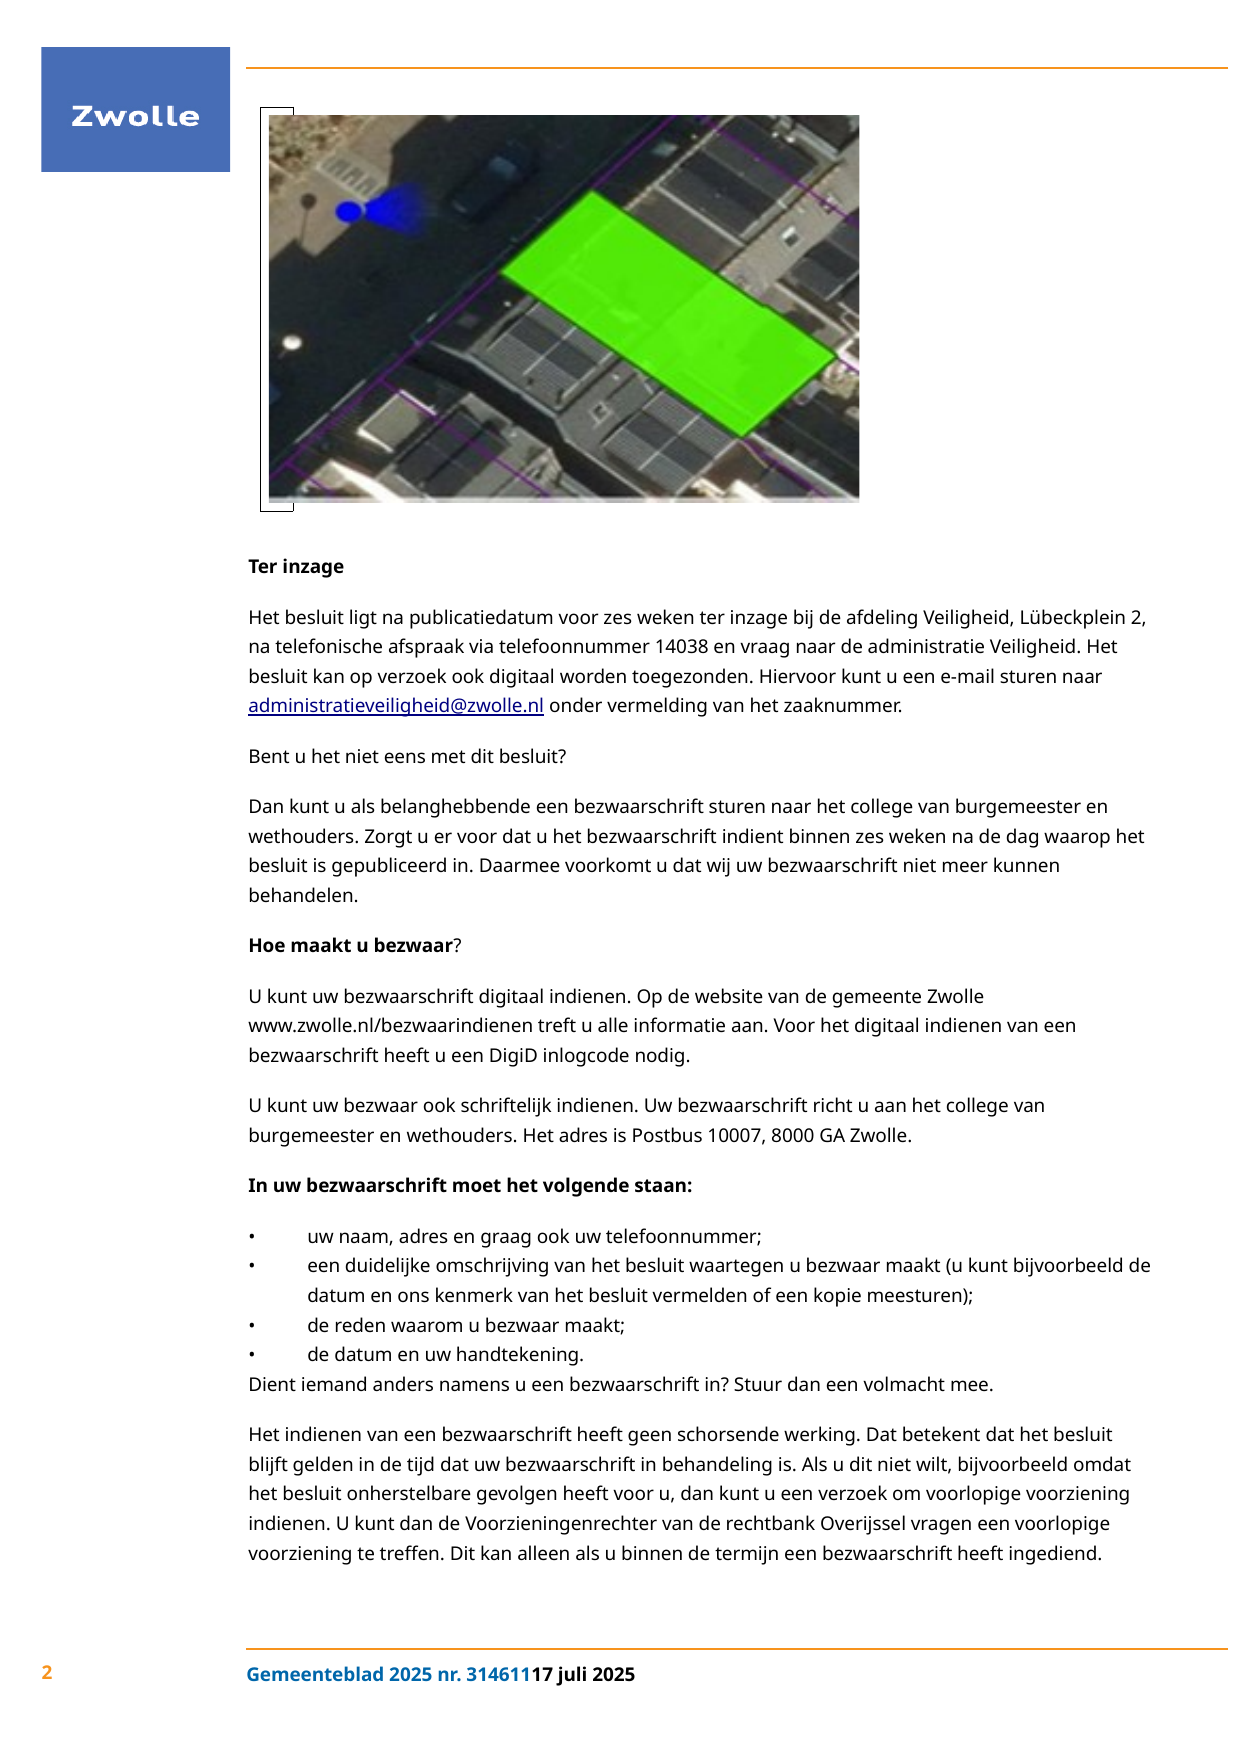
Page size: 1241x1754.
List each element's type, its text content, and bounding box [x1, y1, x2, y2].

text Het indienen van een bezwaarschrift heeft geen schorsende werking. Dat betekent dat het besluit blijft gelden in de tijd dat uw bezwaarschrift in behandeling is. Als u dit niet wilt, bijvoorbeeld omdat het besluit onherstelbare gevolgen heeft voor u, dan kunt u een verzoek om voorlopige voorziening indienen. U kunt dan de Voorzieningenrechter van de rechtbank Overijssel vragen een voorlopige voorziening te treffen. Dit kan alleen als u binnen de termijn een bezwaarschrift heeft ingediend. [248, 1421, 1152, 1566]
text Ter inzage [248, 553, 1152, 579]
text Hoe maakt u bezwaar? [248, 933, 1152, 958]
list de datum en uw handtekening. [248, 1341, 1152, 1367]
text Dan kunt u als belanghebbende een bezwaarschrift sturen naar het college van burgemeester en wethouders. Zorgt u er voor dat u het bezwaarschrift indient binnen zes weken na de dag waarop het besluit is gepubliceerd in. Daarmee voorkomt u dat wij uw bezwaarschrift niet meer kunnen behandelen. [248, 793, 1152, 908]
text Dient iemand anders namens u een bezwaarschrift in? Stuur dan een volmacht mee. [248, 1371, 1152, 1397]
text Het besluit ligt na publicatiedatum voor zes weken ter inzage bij de afdeling Veiligheid, Lübeckplein 2, na telefonische afspraak via telefoonnummer 14038 en vraag naar de administratie Veiligheid. Het besluit kan op verzoek ook digitaal worden toegezonden. Hiervoor kunt u een e-mail sturen naar administratieveiligheid@zwolle.nl onder vermelding van het zaaknummer. [248, 604, 1152, 718]
list een duidelijke omschrijving van het besluit waartegen u bezwaar maakt (u kunt bijvoorbeeld de datum en ons kenmerk van het besluit vermelden of een kopie meesturen); [248, 1253, 1152, 1308]
list de reden waarom u bezwaar maakt; [248, 1312, 1152, 1338]
picture [268, 115, 860, 503]
text Bent u het niet eens met dit besluit? [248, 743, 1152, 769]
text In uw bezwaarschrift moet het volgende staan: [248, 1173, 1152, 1198]
text U kunt uw bezwaarschrift digitaal indienen. Op de website van de gemeente Zwolle www.zwolle.nl/bezwaarindienen treft u alle informatie aan. Voor het digitaal indienen van een bezwaarschrift heeft u een DigiD inlogcode nodig. [248, 983, 1152, 1068]
picture [41, 47, 231, 172]
list uw naam, adres en graag ook uw telefoonnummer; [248, 1223, 1152, 1249]
text U kunt uw bezwaar ook schriftelijk indienen. Uw bezwaarschrift richt u aan het college van burgemeester en wethouders. Het adres is Postbus 10007, 8000 GA Zwolle. [248, 1093, 1152, 1148]
